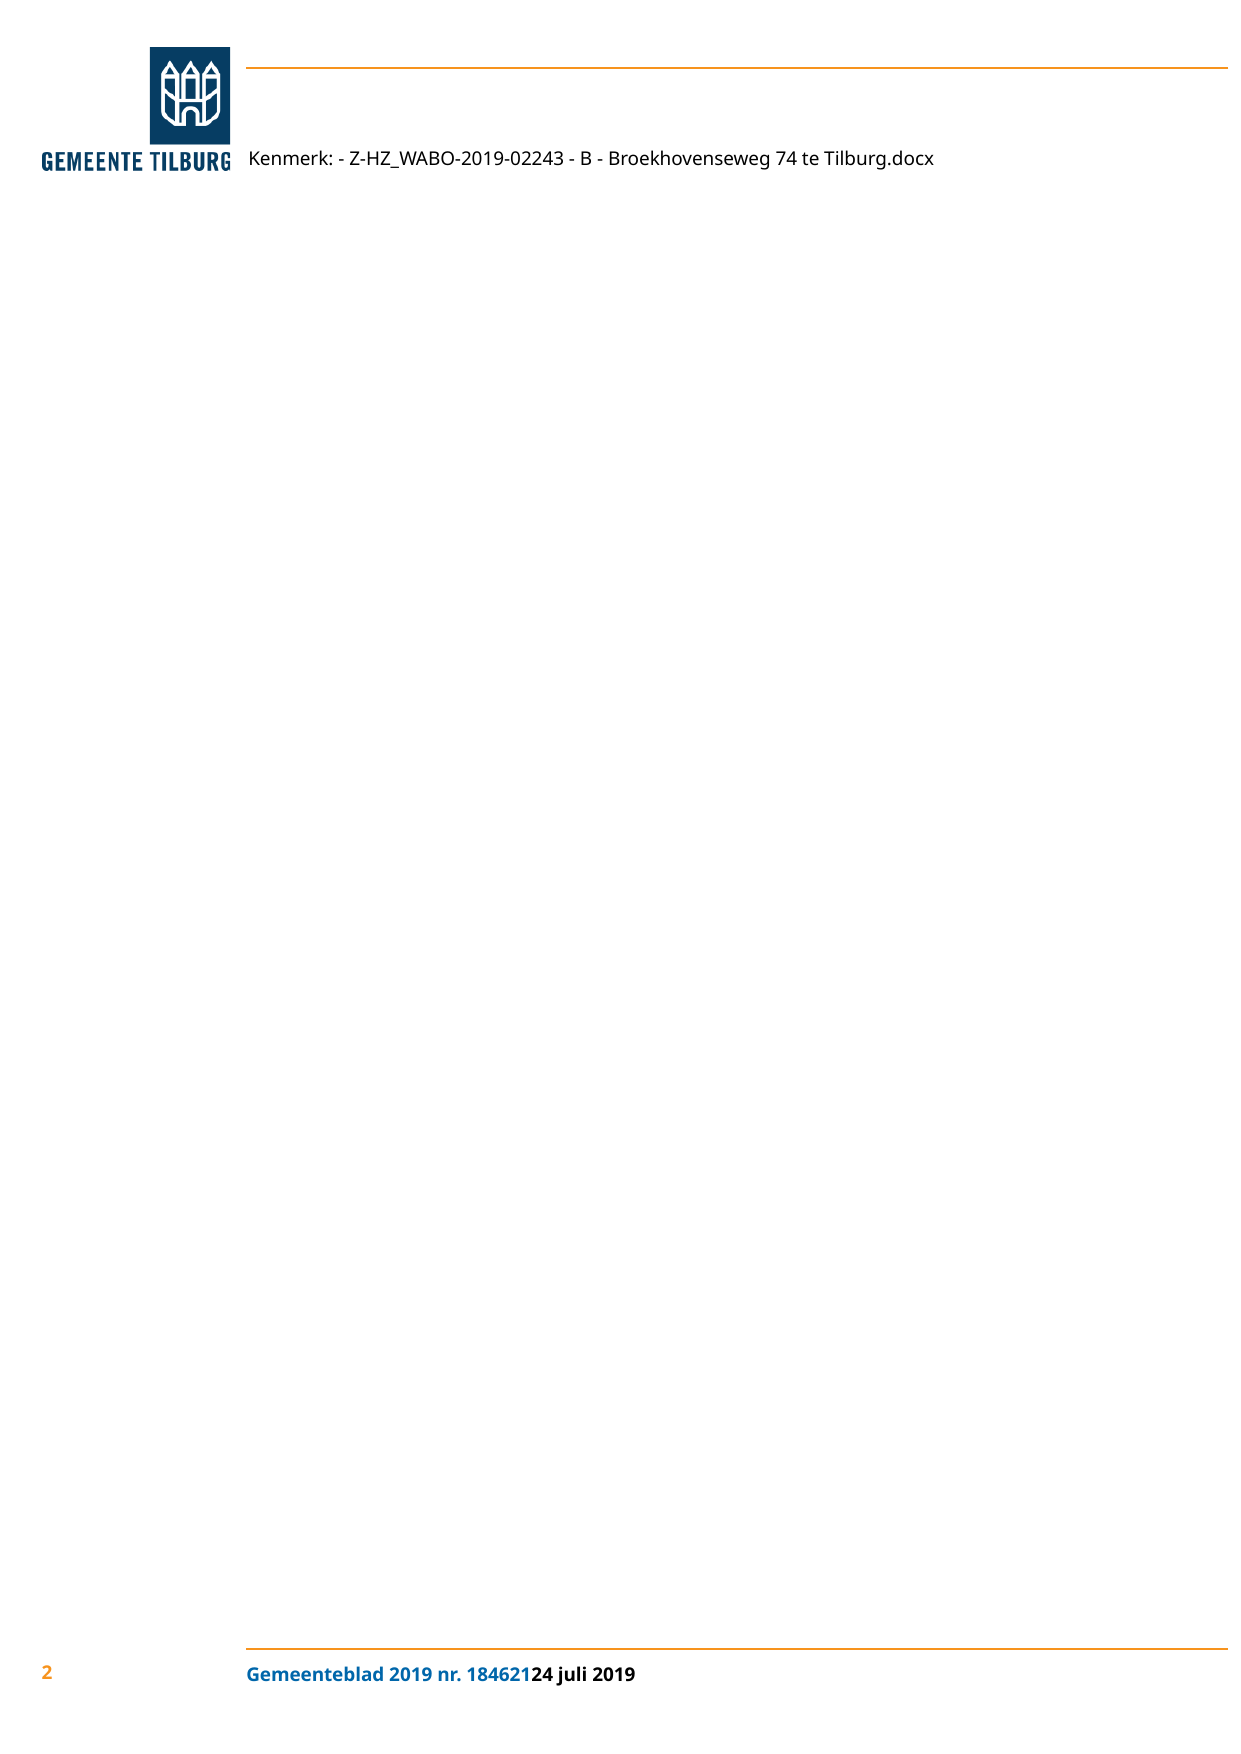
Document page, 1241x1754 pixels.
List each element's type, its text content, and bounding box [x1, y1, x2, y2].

text Kenmerk: - Z-HZ_WABO-2019-02243 - B - Broekhovenseweg 74 te Tilburg.docx [248, 145, 1152, 171]
picture [41, 47, 231, 172]
